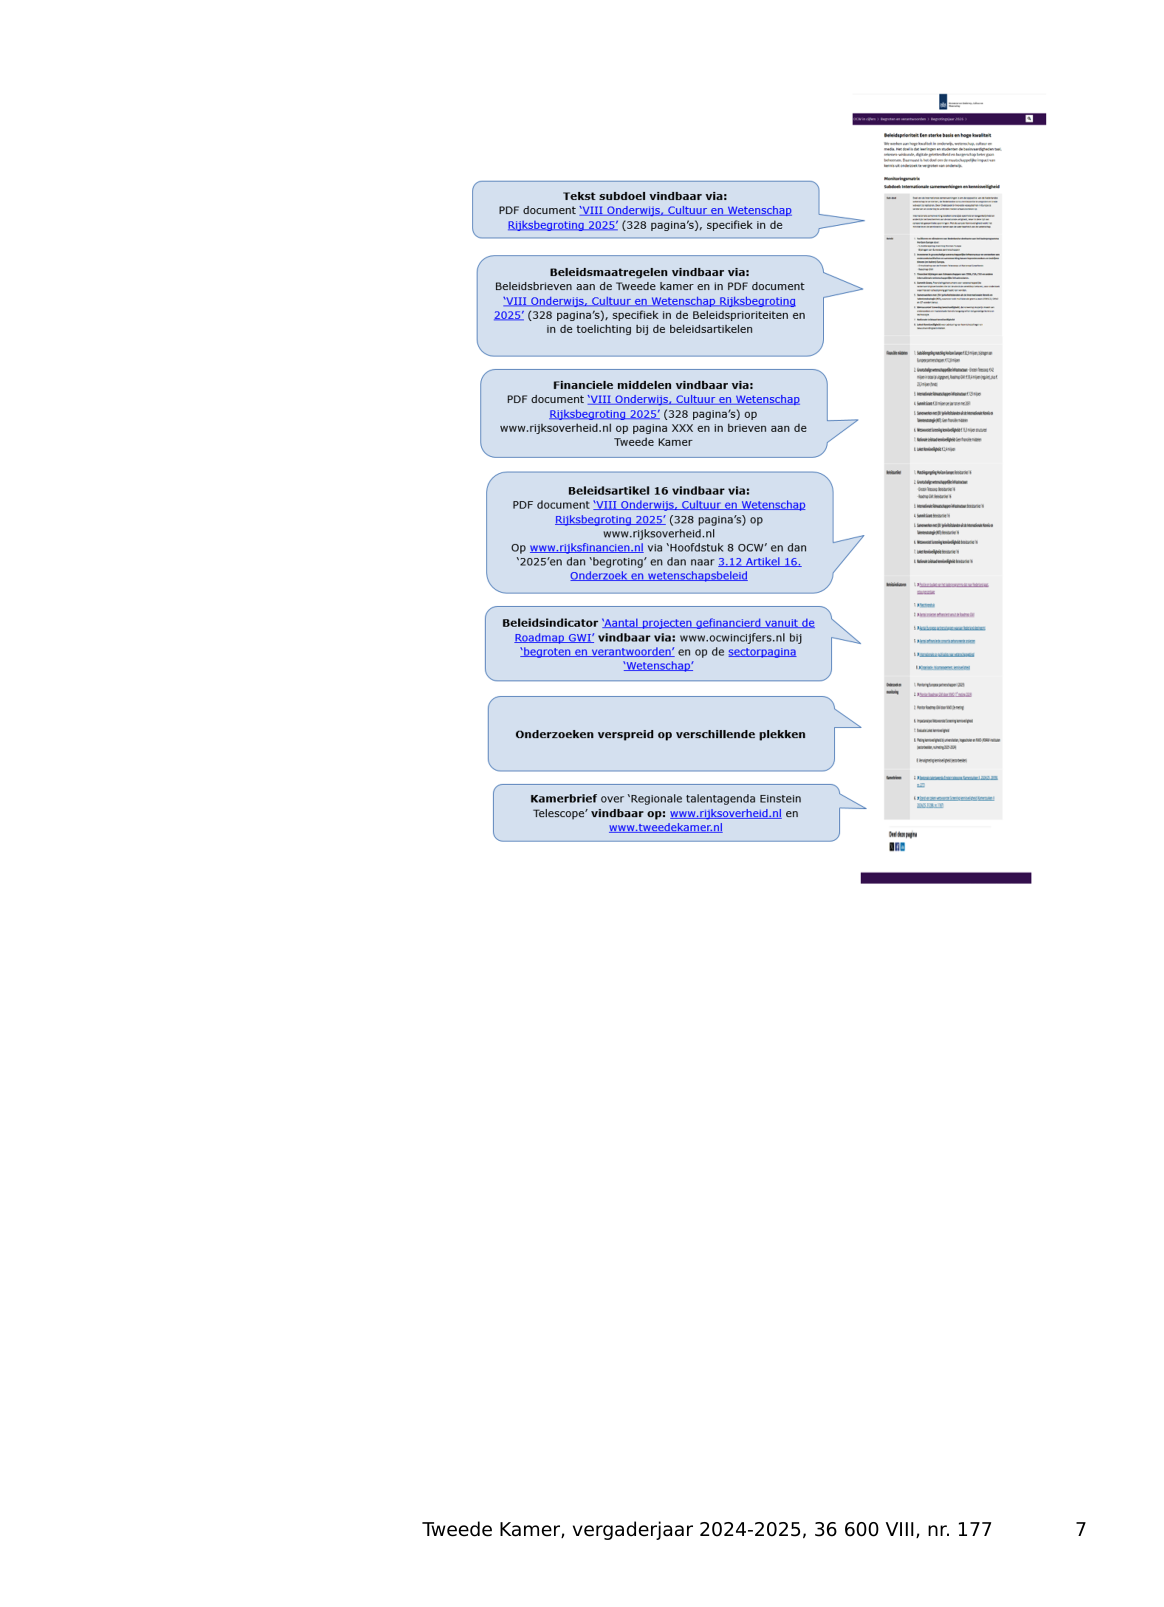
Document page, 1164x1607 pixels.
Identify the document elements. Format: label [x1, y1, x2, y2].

picture [422, 84, 1072, 911]
